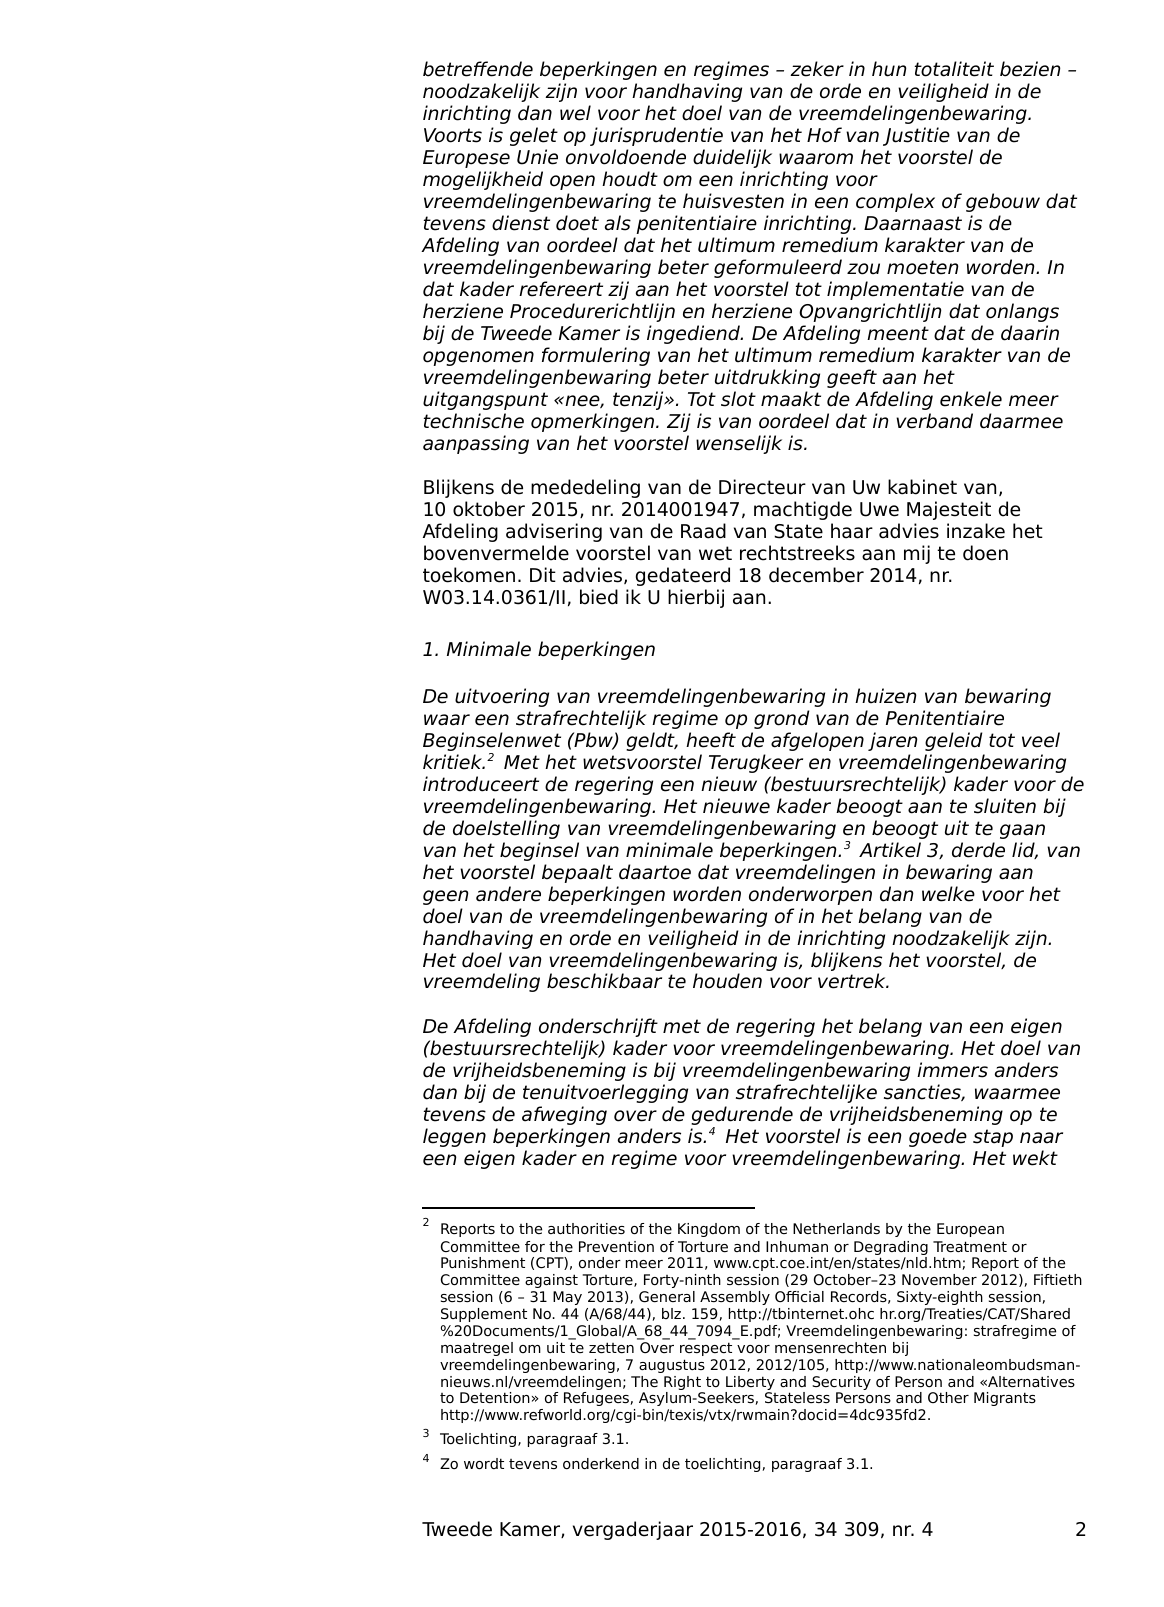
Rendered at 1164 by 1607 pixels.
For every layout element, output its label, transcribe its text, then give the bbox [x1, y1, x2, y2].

text Zo wordt tevens onderkend in de toelichting, paragraaf 3.1. [422, 1452, 1087, 1474]
text Toelichting, paragraaf 3.1. [422, 1427, 1087, 1449]
text Blijkens de mededeling van de Directeur van Uw kabinet van, 10 oktober 2015, nr. 2014001947, machtigde Uwe Majesteit de Afdeling advisering van de Raad van State haar advies inzake het bovenvermelde voorstel van wet rechtstreeks aan mij te doen toekomen. Dit advies, gedateerd 18 december 2014, nr. W03.14.0361/II, bied ik U hierbij aan. [422, 477, 1087, 609]
text Reports to the authorities of the Kingdom of the Netherlands by the European Committee for the Prevention of Torture and Inhuman or Degrading Treatment or Punishment (CPT), onder meer 2011, www.cpt.coe.int/en/states/nld.htm; Report of the Committee against Torture, Forty-ninth session (29 October–23 November 2012), Fiftieth session (6 – 31 May 2013), General Assembly Official Records, Sixty-eighth session, Supplement No. 44 (A/68/44), blz. 159, http://tbinternet.ohc hr.org/Treaties/CAT/Shared%20Documents/1_Global/A_68_44_7094_E.pdf; Vreemdelingenbewaring: strafregime of maatregel om uit te zetten Over respect voor mensenrechten bij vreemdelingenbewaring, 7 augustus 2012, 2012/105, http://www.nationaleombudsman-nieuws.nl/vreemdelingen; The Right to Liberty and Security of Person and «Alternatives to Detention» of Refugees, Asylum-Seekers, Stateless Persons and Other Migrants http://www.refworld.org/cgi-bin/texis/vtx/rwmain?docid=4dc935fd2. [422, 1217, 1087, 1424]
subtitle 1. Minimale beperkingen [422, 639, 1087, 661]
text De Afdeling onderschrijft met de regering het belang van een eigen (bestuursrechtelijk) kader voor vreemdelingenbewaring. Het doel van de vrijheidsbeneming is bij vreemdelingenbewaring immers anders dan bij de tenuitvoerlegging van strafrechtelijke sancties, waarmee tevens de afweging over de gedurende de vrijheidsbeneming op te leggen beperkingen anders is. Het voorstel is een goede stap naar een eigen kader en regime voor vreemdelingenbewaring. Het wekt [422, 1016, 1087, 1169]
text De uitvoering van vreemdelingenbewaring in huizen van bewaring waar een strafrechtelijk regime op grond van de Penitentiaire Beginselenwet (Pbw) geldt, heeft de afgelopen jaren geleid tot veel kritiek. Met het wetsvoorstel Terugkeer en vreemdelingenbewaring introduceert de regering een nieuw (bestuursrechtelijk) kader voor de vreemdelingenbewaring. Het nieuwe kader beoogt aan te sluiten bij de doelstelling van vreemdelingenbewaring en beoogt uit te gaan van het beginsel van minimale beperkingen. Artikel 3, derde lid, van het voorstel bepaalt daartoe dat vreemdelingen in bewaring aan geen andere beperkingen worden onderworpen dan welke voor het doel van de vreemdelingenbewaring of in het belang van de handhaving en orde en veiligheid in de inrichting noodzakelijk zijn. Het doel van vreemdelingenbewaring is, blijkens het voorstel, de vreemdeling beschikbaar te houden voor vertrek. [422, 686, 1087, 993]
text betreffende beperkingen en regimes – zeker in hun totaliteit bezien – noodzakelijk zijn voor handhaving van de orde en veiligheid in de inrichting dan wel voor het doel van de vreemdelingenbewaring. Voorts is gelet op jurisprudentie van het Hof van Justitie van de Europese Unie onvoldoende duidelijk waarom het voorstel de mogelijkheid open houdt om een inrichting voor vreemdelingenbewaring te huisvesten in een complex of gebouw dat tevens dienst doet als penitentiaire inrichting. Daarnaast is de Afdeling van oordeel dat het ultimum remedium karakter van de vreemdelingenbewaring beter geformuleerd zou moeten worden. In dat kader refereert zij aan het voorstel tot implementatie van de herziene Procedurerichtlijn en herziene Opvangrichtlijn dat onlangs bij de Tweede Kamer is ingediend. De Afdeling meent dat de daarin opgenomen formulering van het ultimum remedium karakter van de vreemdelingenbewaring beter uitdrukking geeft aan het uitgangspunt «nee, tenzij». Tot slot maakt de Afdeling enkele meer technische opmerkingen. Zij is van oordeel dat in verband daarmee aanpassing van het voorstel wenselijk is. [422, 59, 1087, 455]
